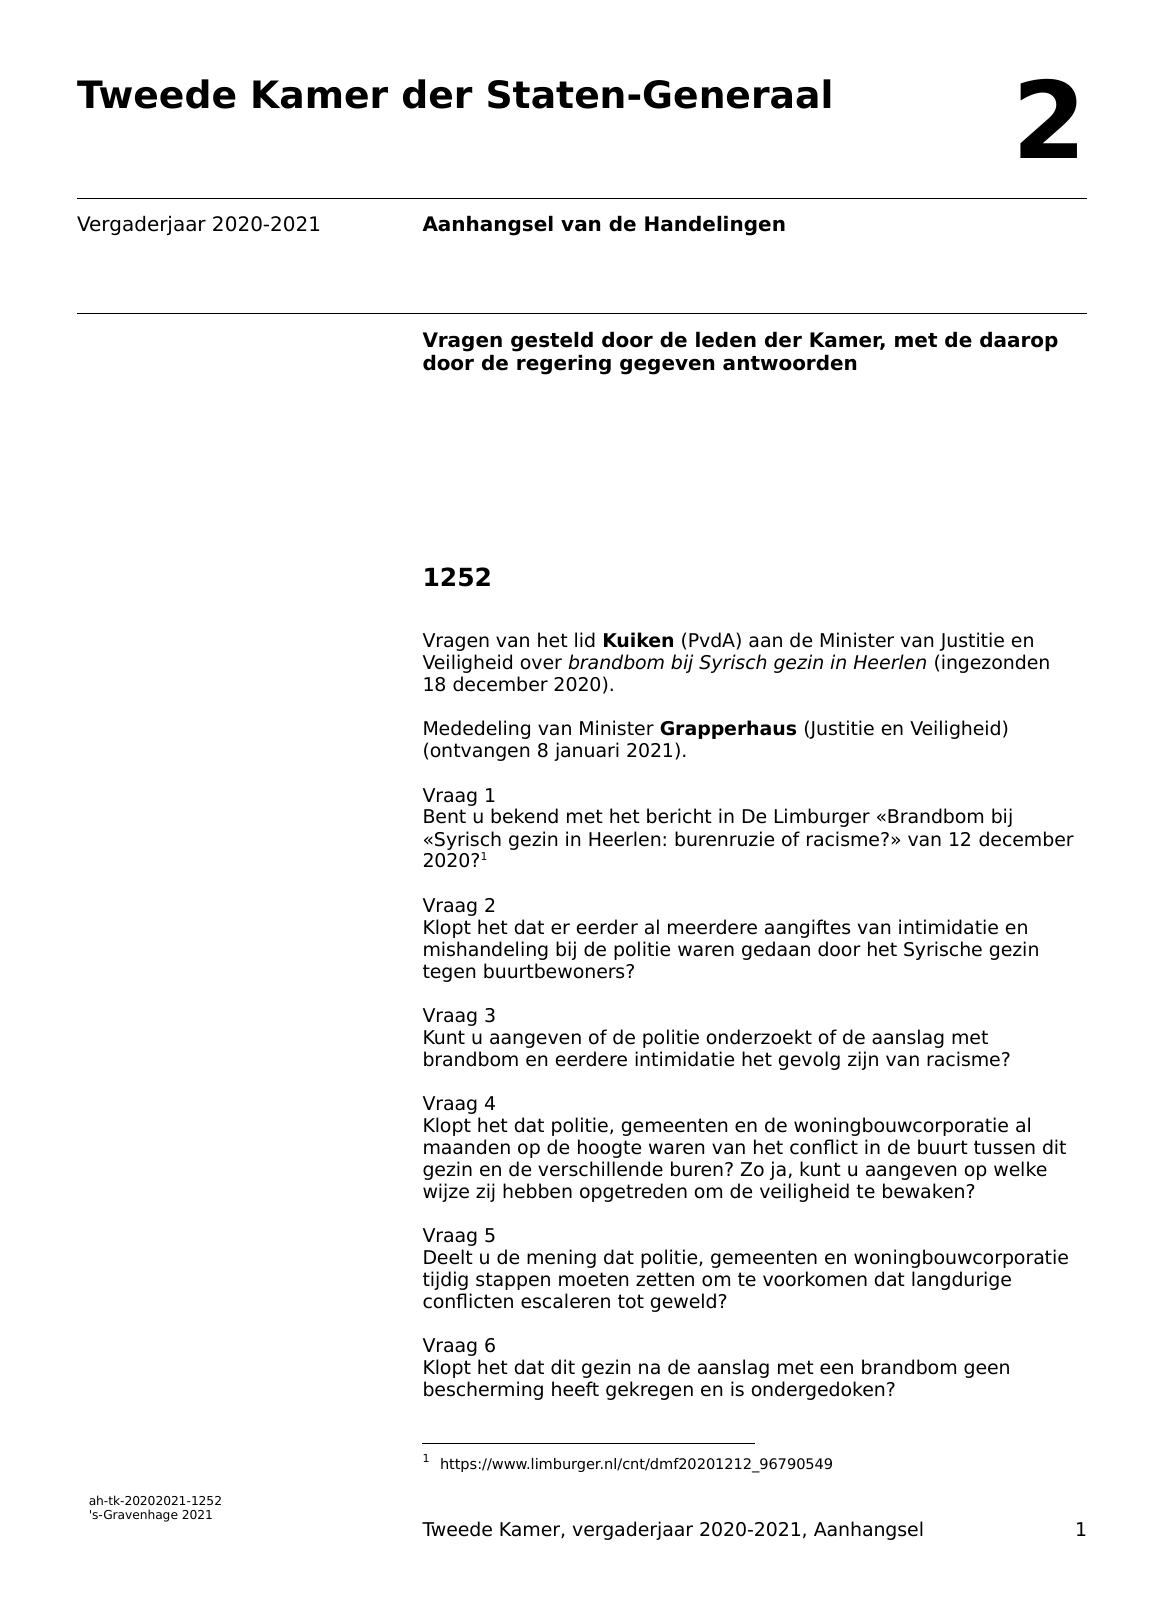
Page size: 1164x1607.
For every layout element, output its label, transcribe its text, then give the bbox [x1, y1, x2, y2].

text Vraag 1 [422, 784, 1087, 806]
text 1252 [422, 563, 1087, 592]
text ah-tk-20202021-1252 [88, 1494, 323, 1508]
text Vraag 4 [422, 1093, 1087, 1115]
table_cell Aanhangsel van de Handelingen [422, 199, 1087, 313]
text Deelt u de mening dat politie, gemeenten en woningbouwcorporatie tijdig stappen moeten zetten om te voorkomen dat langdurige conflicten escaleren tot geweld? [422, 1247, 1087, 1313]
table_cell Vergaderjaar 2020-2021 [77, 199, 422, 313]
table_header 2 [886, 59, 1087, 198]
text Kunt u aangeven of de politie onderzoekt of de aanslag met brandbom en eerdere intimidatie het gevolg zijn van racisme? [422, 1027, 1087, 1071]
text Klopt het dat politie, gemeenten en de woningbouwcorporatie al maanden op de hoogte waren van het conflict in de buurt tussen dit gezin en de verschillende buren? Zo ja, kunt u aangeven op welke wijze zij hebben opgetreden om de veiligheid te bewaken? [422, 1115, 1087, 1203]
text Klopt het dat dit gezin na de aanslag met een brandbom geen bescherming heeft gekregen en is ondergedoken? [422, 1357, 1087, 1401]
table_header Tweede Kamer der Staten-Generaal [77, 59, 886, 198]
text Bent u bekend met het bericht in De Limburger «Brandbom bij «Syrisch gezin in Heerlen: burenruzie of racisme?» van 12 december 2020? [422, 806, 1087, 872]
text Vraag 2 [422, 894, 1087, 917]
table_cell [77, 314, 422, 375]
text https://www.limburger.nl/cnt/dmf20201212_96790549 [422, 1452, 1087, 1474]
text Mededeling van Minister Grapperhaus (Justitie en Veiligheid) (ontvangen 8 januari 2021). [422, 718, 1087, 762]
table_cell Vragen gesteld door de leden der Kamer, met de daarop door de regering gegeven antwoorden [422, 314, 1087, 375]
text Vraag 3 [422, 1005, 1087, 1027]
text 's-Gravenhage 2021 [88, 1508, 323, 1522]
text Vragen van het lid Kuiken (PvdA) aan de Minister van Justitie en Veiligheid over brandbom bij Syrisch gezin in Heerlen (ingezonden 18 december 2020). [422, 630, 1087, 696]
text Klopt het dat er eerder al meerdere aangiftes van intimidatie en mishandeling bij de politie waren gedaan door het Syrische gezin tegen buurtbewoners? [422, 917, 1087, 982]
text Vraag 5 [422, 1225, 1087, 1247]
text Vraag 6 [422, 1335, 1087, 1357]
